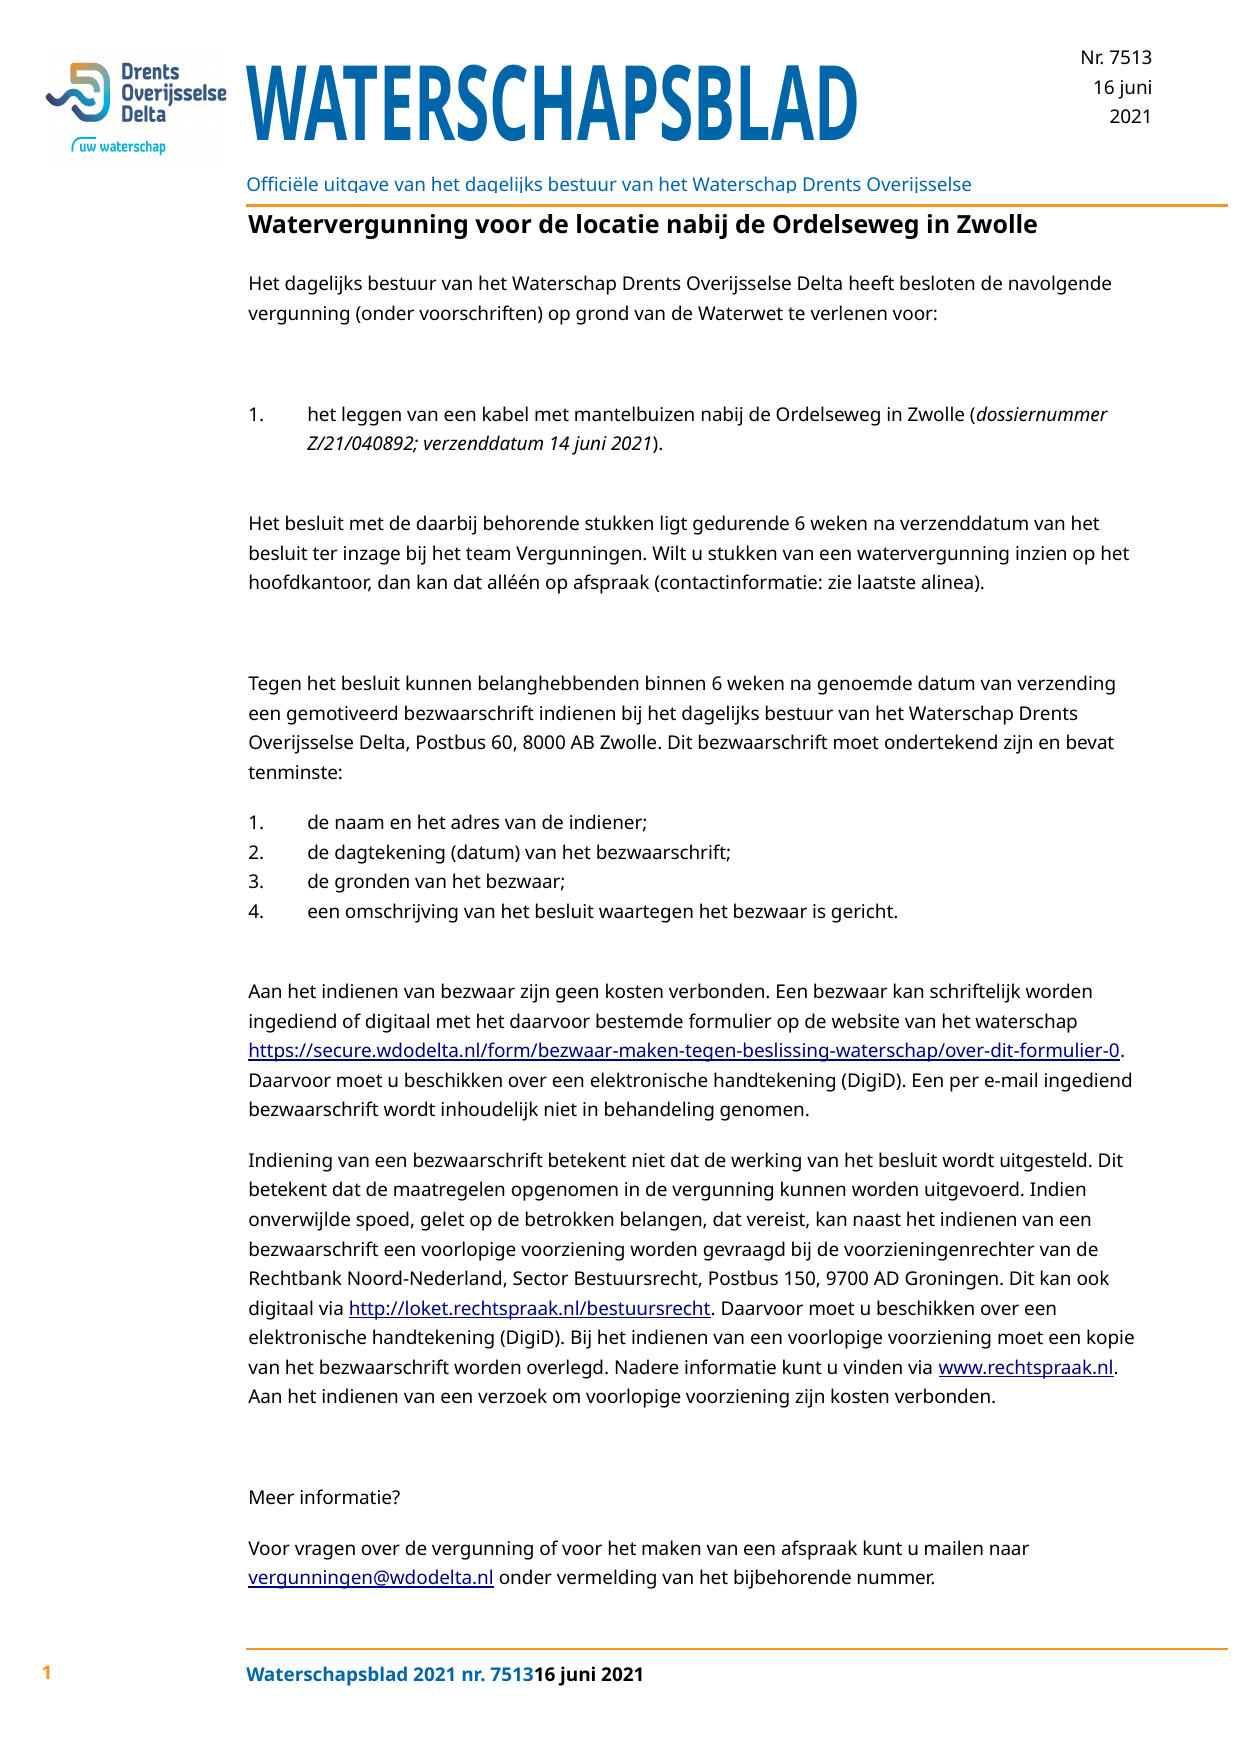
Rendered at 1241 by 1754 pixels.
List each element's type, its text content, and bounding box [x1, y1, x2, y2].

text Voor vragen over de vergunning of voor het maken van een afspraak kunt u mailen naar vergunningen@wdodelta.nl onder vermelding van het bijbehorende nummer. [248, 1535, 1152, 1590]
list de naam en het adres van de indiener; [248, 809, 1152, 835]
text Het besluit met de daarbij behorende stukken ligt gedurende 6 weken na verzenddatum van het besluit ter inzage bij het team Vergunningen. Wilt u stukken van een watervergunning inzien op het hoofdkantoor, dan kan dat alléén op afspraak (contactinformatie: zie laatste alinea). [248, 510, 1152, 595]
list de dagtekening (datum) van het bezwaarschrift; [248, 839, 1152, 865]
list de gronden van het bezwaar; [248, 869, 1152, 894]
text Aan het indienen van bezwaar zijn geen kosten verbonden. Een bezwaar kan schriftelijk worden ingediend of digitaal met het daarvoor bestemde formulier op de website van het waterschap https://secure.wdodelta.nl/form/bezwaar-maken-tegen-beslissing-waterschap/over-dit-formulier-0. Daarvoor moet u beschikken over een elektronische handtekening (DigiD). Een per e-mail ingediend bezwaarschrift wordt inhoudelijk niet in behandeling genomen. [248, 978, 1152, 1122]
list een omschrijving van het besluit waartegen het bezwaar is gericht. [248, 898, 1152, 924]
list het leggen van een kabel met mantelbuizen nabij de Ordelseweg in Zwolle (dossiernummer Z/21/040892; verzenddatum 14 juni 2021). [248, 401, 1152, 456]
picture [41, 47, 231, 172]
text Tegen het besluit kunnen belanghebbenden binnen 6 weken na genoemde datum van verzending een gemotiveerd bezwaarschrift indienen bij het dagelijks bestuur van het Waterschap Drents Overijsselse Delta, Postbus 60, 8000 AB Zwolle. Dit bezwaarschrift moet ondertekend zijn en bevat tenminste: [248, 670, 1152, 785]
text Meer informatie? [248, 1484, 1152, 1510]
text Het dagelijks bestuur van het Waterschap Drents Overijsselse Delta heeft besloten de navolgende vergunning (onder voorschriften) op grond van de Waterwet te verlenen voor: [248, 270, 1152, 326]
text Indiening van een bezwaarschrift betekent niet dat de werking van het besluit wordt uitgesteld. Dit betekent dat de maatregelen opgenomen in de vergunning kunnen worden uitgevoerd. Indien onverwijlde spoed, gelet op de betrokken belangen, dat vereist, kan naast het indienen van een bezwaarschrift een voorlopige voorziening worden gevraagd bij de voorzieningenrechter van de Rechtbank Noord-Nederland, Sector Bestuursrecht, Postbus 150, 9700 AD Groningen. Dit kan ook digitaal via http://loket.rechtspraak.nl/bestuursrecht. Daarvoor moet u beschikken over een elektronische handtekening (DigiD). Bij het indienen van een voorlopige voorziening moet een kopie van het bezwaarschrift worden overlegd. Nadere informatie kunt u vinden via www.rechtspraak.nl. Aan het indienen van een verzoek om voorlopige voorziening zijn kosten verbonden. [248, 1147, 1152, 1409]
text Watervergunning voor de locatie nabij de Ordelseweg in Zwolle [248, 207, 1152, 241]
